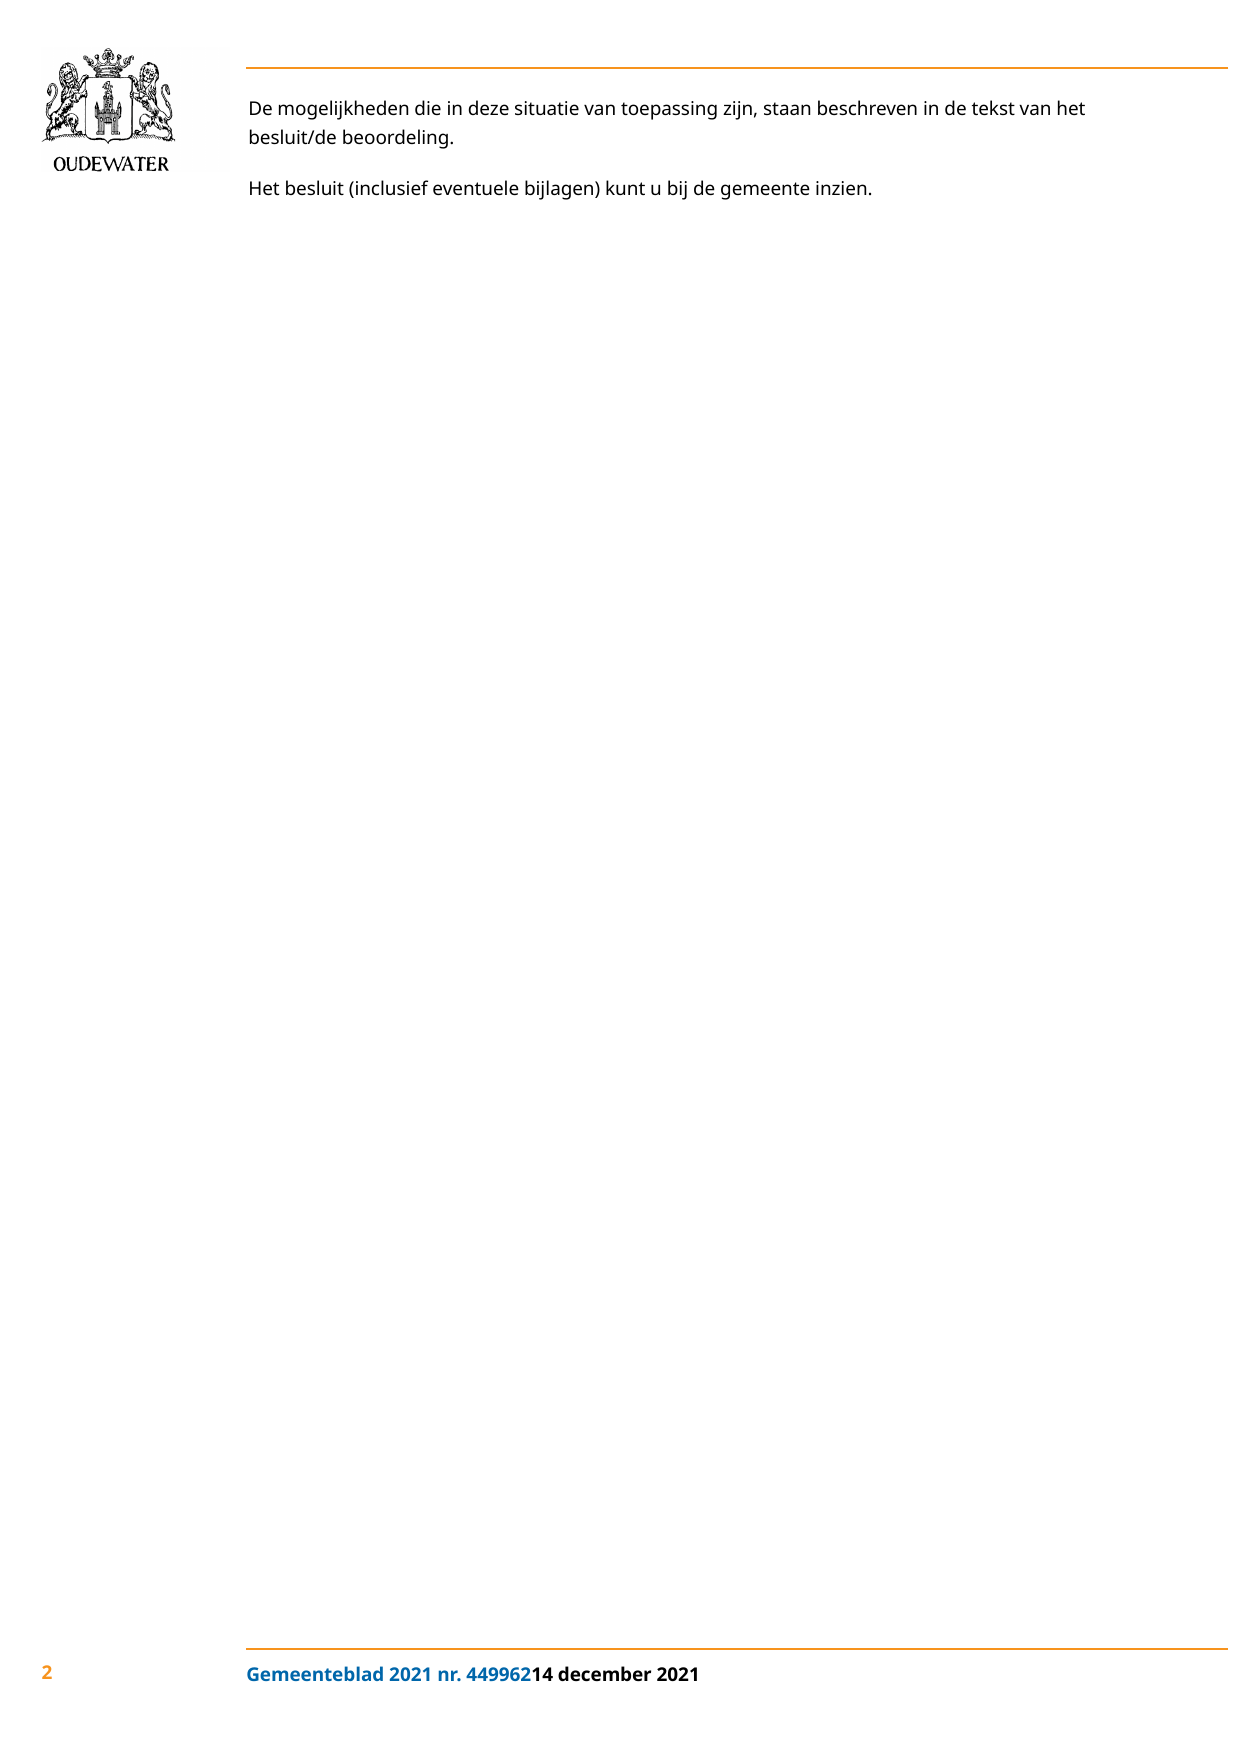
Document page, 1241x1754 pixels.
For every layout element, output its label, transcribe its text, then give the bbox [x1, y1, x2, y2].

text De mogelijkheden die in deze situatie van toepassing zijn, staan beschreven in de tekst van het besluit/de beoordeling. [248, 95, 1152, 150]
picture [41, 47, 231, 172]
text Het besluit (inclusief eventuele bijlagen) kunt u bij de gemeente inzien. [248, 175, 1152, 201]
